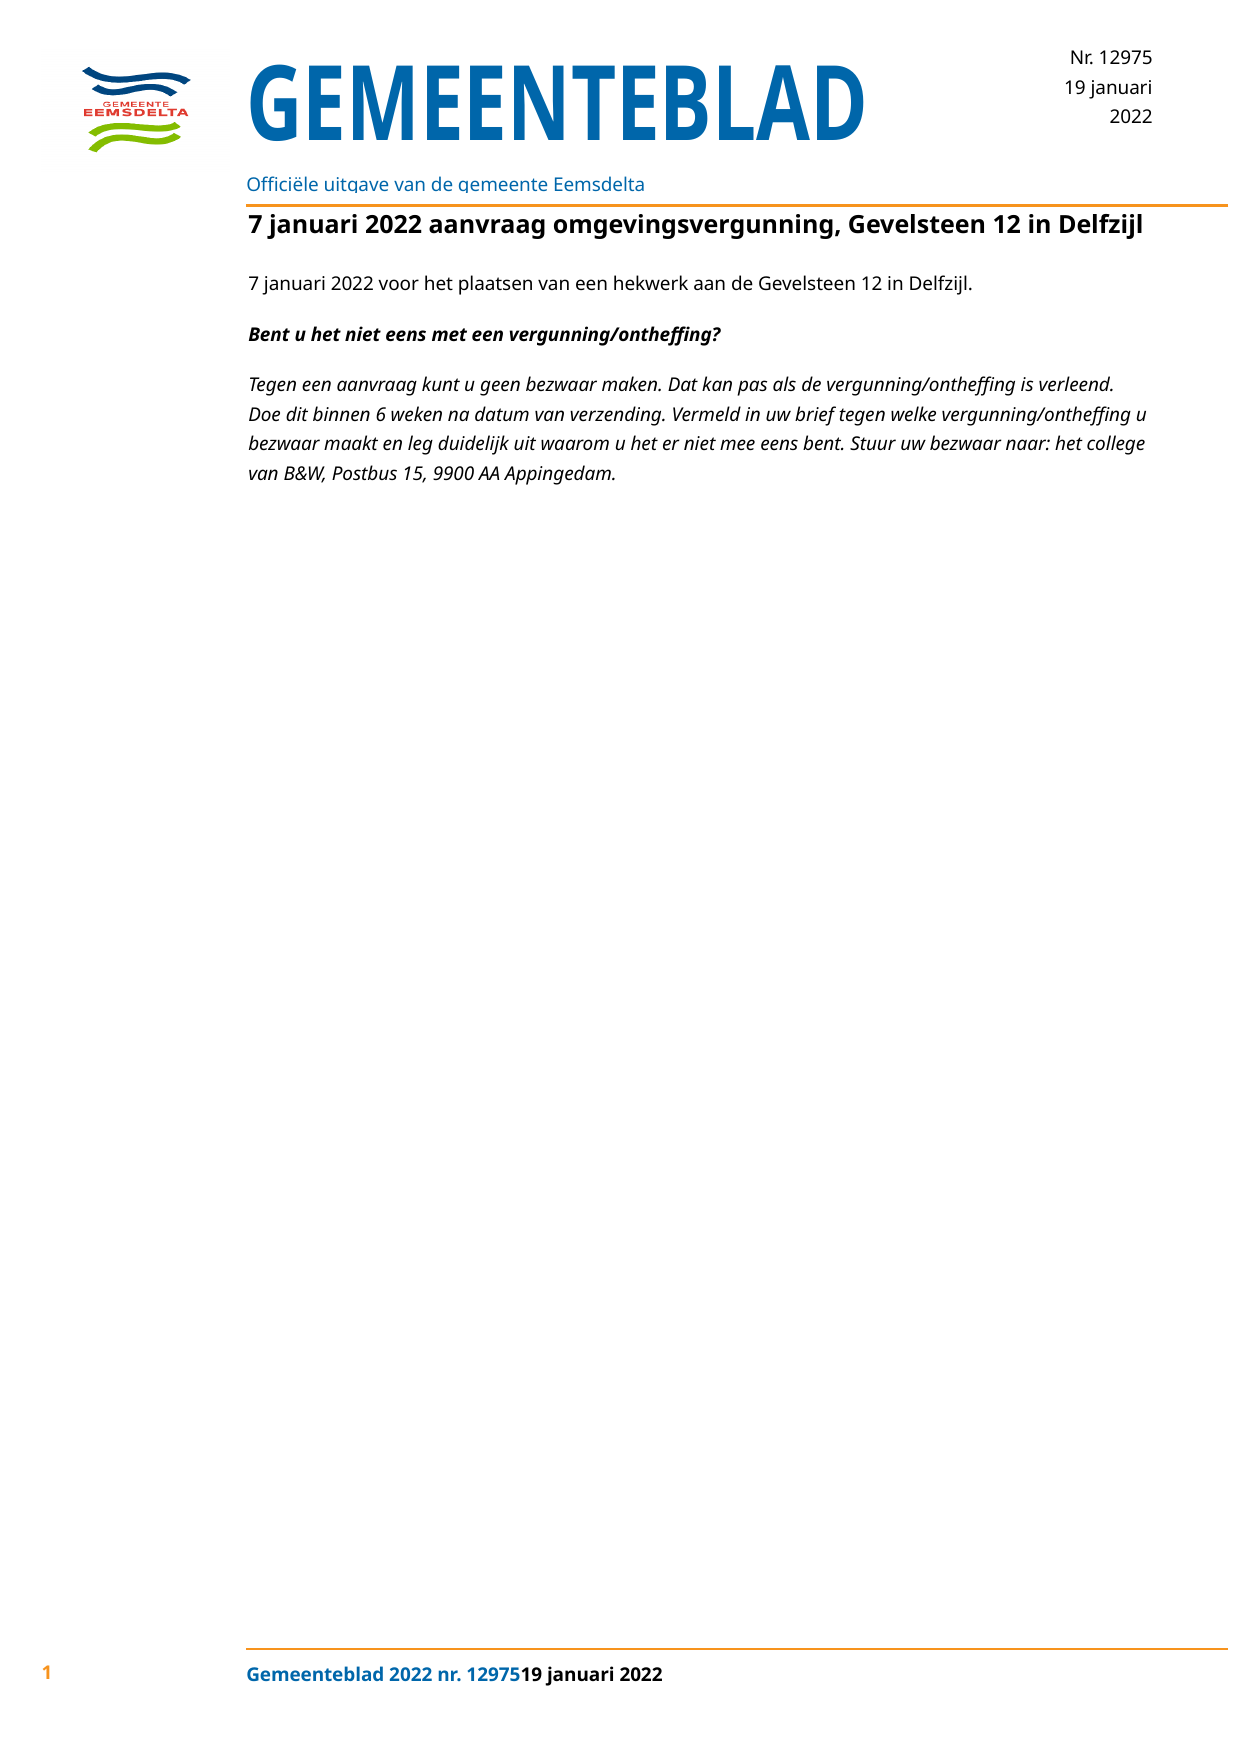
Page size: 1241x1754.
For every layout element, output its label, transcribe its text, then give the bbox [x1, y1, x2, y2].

text 7 januari 2022 aanvraag omgevingsvergunning, Gevelsteen 12 in Delfzijl [248, 207, 1152, 241]
picture [41, 47, 231, 172]
text Bent u het niet eens met een vergunning/ontheffing? [248, 321, 1152, 346]
text 7 januari 2022 voor het plaatsen van een hekwerk aan de Gevelsteen 12 in Delfzijl. [248, 270, 1152, 296]
text Tegen een aanvraag kunt u geen bezwaar maken. Dat kan pas als de vergunning/ontheffing is verleend. Doe dit binnen 6 weken na datum van verzending. Vermeld in uw brief tegen welke vergunning/ontheffing u bezwaar maakt en leg duidelijk uit waarom u het er niet mee eens bent. Stuur uw bezwaar naar: het college van B&W, Postbus 15, 9900 AA Appingedam. [248, 371, 1152, 486]
